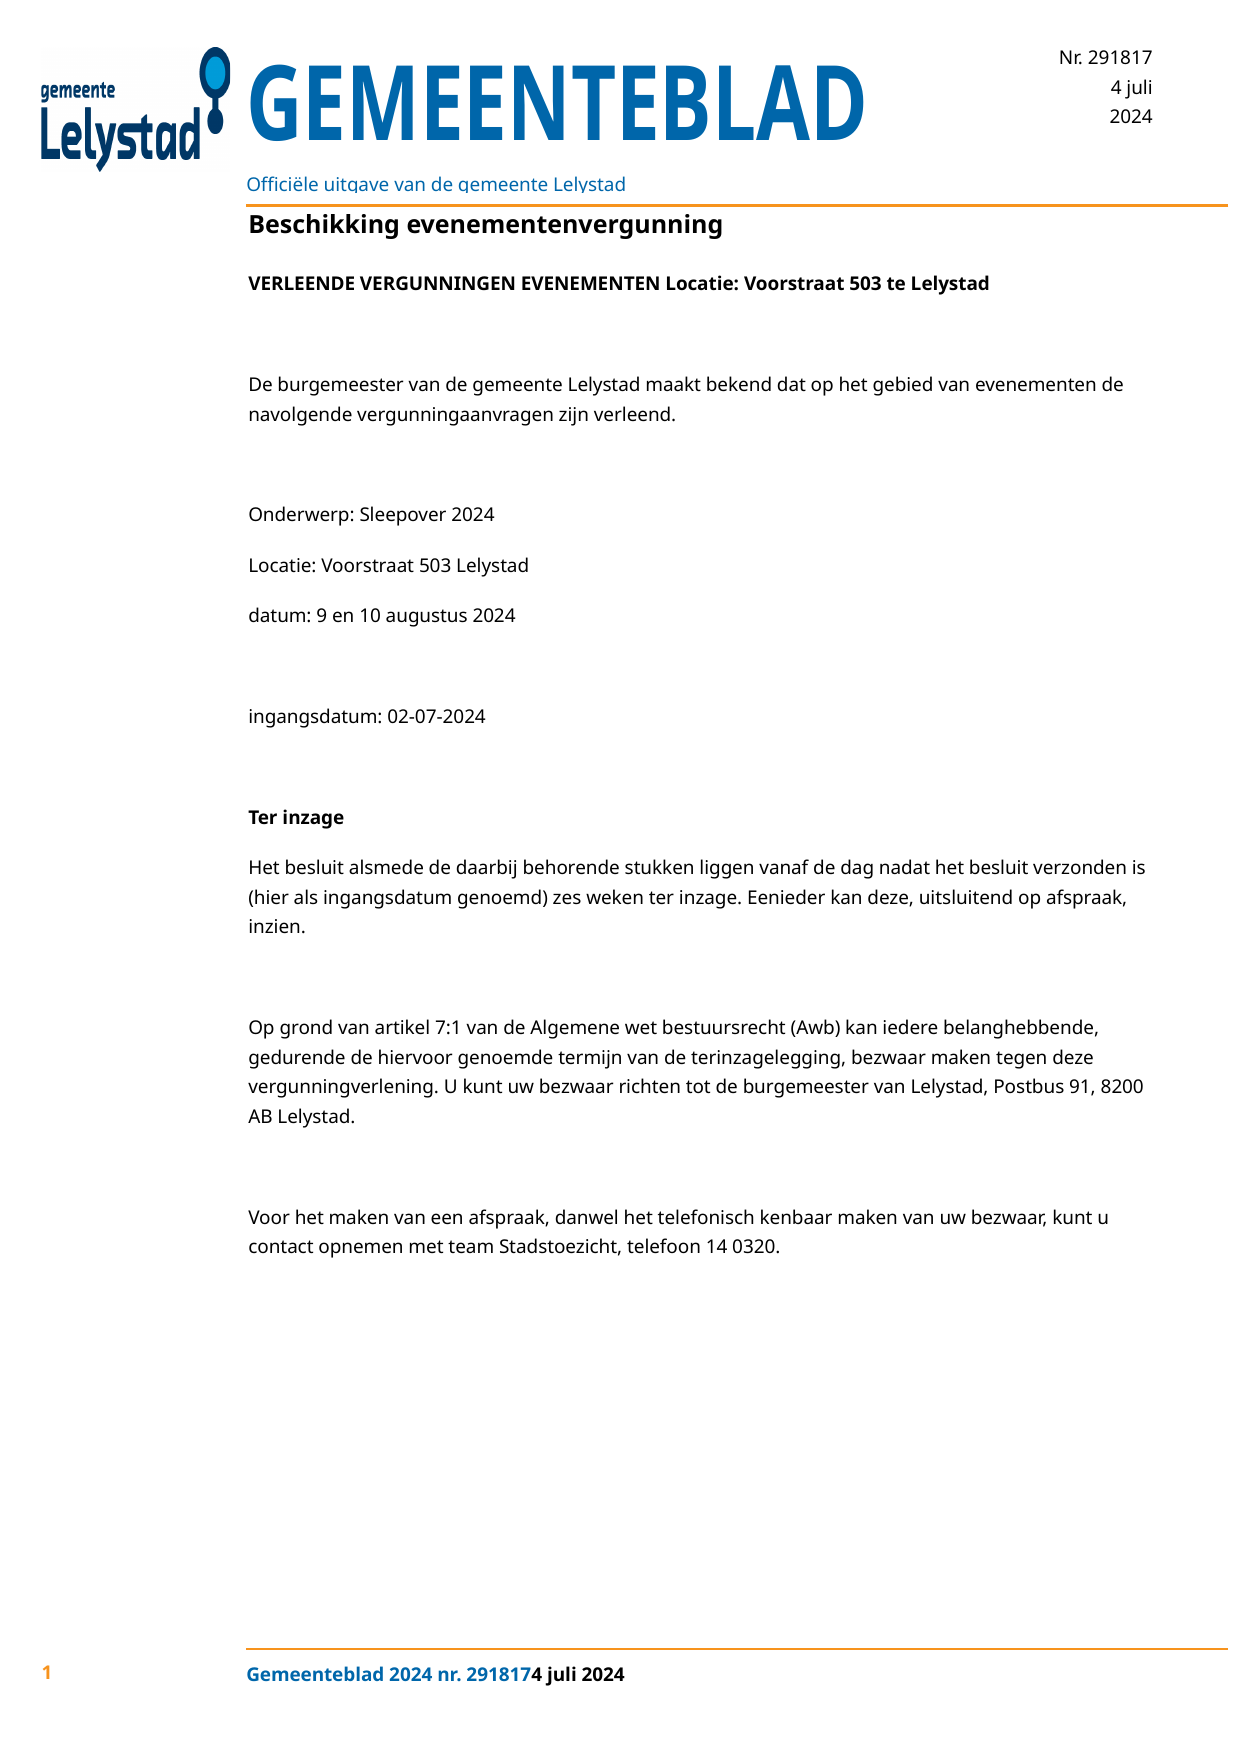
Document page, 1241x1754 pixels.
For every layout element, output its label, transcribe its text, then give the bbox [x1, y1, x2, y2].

text Op grond van artikel 7:1 van de Algemene wet bestuursrecht (Awb) kan iedere belanghebbende, gedurende de hiervoor genoemde termijn van de terinzagelegging, bezwaar maken tegen deze vergunningverlening. U kunt uw bezwaar richten tot de burgemeester van Lelystad, Postbus 91, 8200 AB Lelystad. [248, 1014, 1152, 1129]
text De burgemeester van de gemeente Lelystad maakt bekend dat op het gebied van evenementen de navolgende vergunningaanvragen zijn verleend. [248, 371, 1152, 426]
text Beschikking evenementenvergunning [248, 207, 1152, 241]
text Ter inzage [248, 804, 1152, 830]
text VERLEENDE VERGUNNINGEN EVENEMENTEN Locatie: Voorstraat 503 te Lelystad [248, 270, 1152, 296]
text Voor het maken van een afspraak, danwel het telefonisch kenbaar maken van uw bezwaar, kunt u contact opnemen met team Stadstoezicht, telefoon 14 0320. [248, 1204, 1152, 1259]
text Locatie: Voorstraat 503 Lelystad [248, 552, 1152, 578]
text ingangsdatum: 02-07-2024 [248, 703, 1152, 729]
picture [41, 47, 231, 172]
text Het besluit alsmede de daarbij behorende stukken liggen vanaf de dag nadat het besluit verzonden is (hier als ingangsdatum genoemd) zes weken ter inzage. Eenieder kan deze, uitsluitend op afspraak, inzien. [248, 854, 1152, 939]
text Onderwerp: Sleepover 2024 [248, 502, 1152, 527]
text datum: 9 en 10 augustus 2024 [248, 602, 1152, 628]
